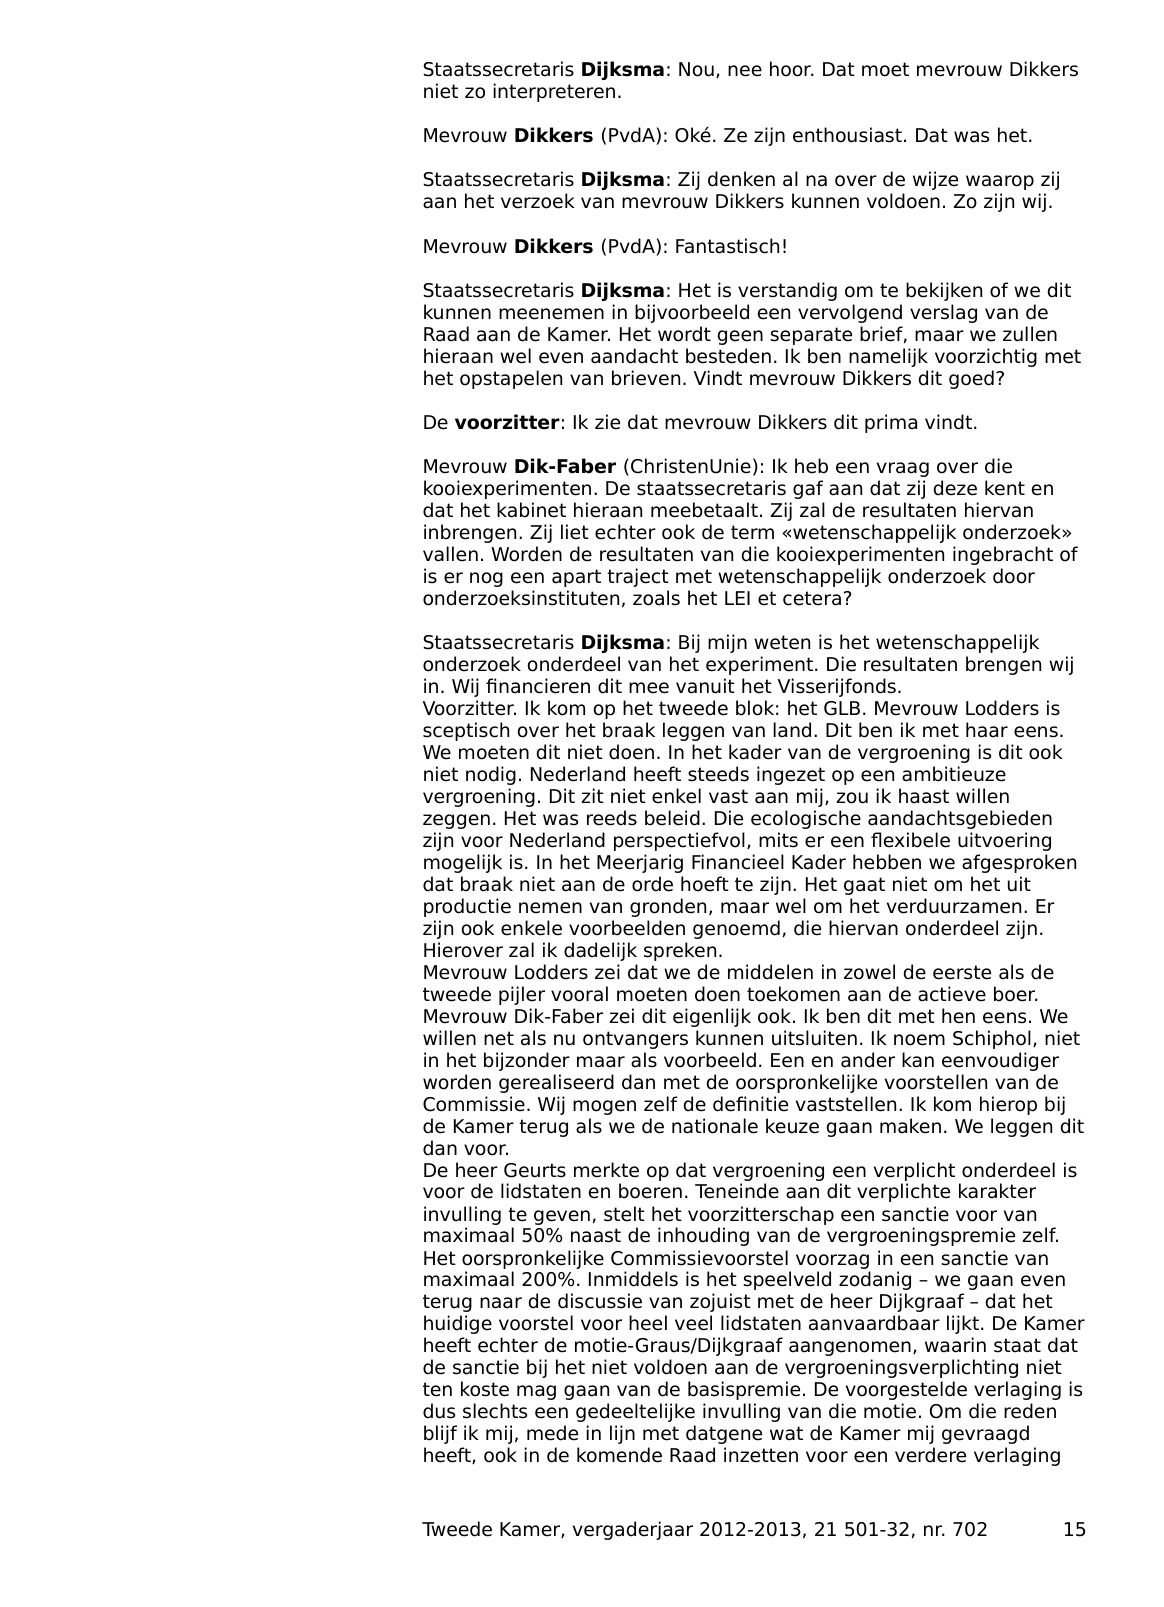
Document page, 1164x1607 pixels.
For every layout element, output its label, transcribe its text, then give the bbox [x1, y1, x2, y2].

text Mevrouw Lodders zei dat we de middelen in zowel de eerste als de tweede pijler vooral moeten doen toekomen aan de actieve boer. Mevrouw Dik-Faber zei dit eigenlijk ook. Ik ben dit met hen eens. We willen net als nu ontvangers kunnen uitsluiten. Ik noem Schiphol, niet in het bijzonder maar als voorbeeld. Een en ander kan eenvoudiger worden gerealiseerd dan met de oorspronkelijke voorstellen van de Commissie. Wij mogen zelf de definitie vaststellen. Ik kom hierop bij de Kamer terug als we de nationale keuze gaan maken. We leggen dit dan voor. [422, 962, 1087, 1159]
text Mevrouw Dik-Faber (ChristenUnie): Ik heb een vraag over die kooiexperimenten. De staatssecretaris gaf aan dat zij deze kent en dat het kabinet hieraan meebetaalt. Zij zal de resultaten hiervan inbrengen. Zij liet echter ook de term «wetenschappelijk onderzoek» vallen. Worden de resultaten van die kooiexperimenten ingebracht of is er nog een apart traject met wetenschappelijk onderzoek door onderzoeksinstituten, zoals het LEI et cetera? [422, 456, 1087, 610]
text Mevrouw Dikkers (PvdA): Oké. Ze zijn enthousiast. Dat was het. [422, 125, 1087, 147]
text Voorzitter. Ik kom op het tweede blok: het GLB. Mevrouw Lodders is sceptisch over het braak leggen van land. Dit ben ik met haar eens. We moeten dit niet doen. In het kader van de vergroening is dit ook niet nodig. Nederland heeft steeds ingezet op een ambitieuze vergroening. Dit zit niet enkel vast aan mij, zou ik haast willen zeggen. Het was reeds beleid. Die ecologische aandachtsgebieden zijn voor Nederland perspectiefvol, mits er een flexibele uitvoering mogelijk is. In het Meerjarig Financieel Kader hebben we afgesproken dat braak niet aan de orde hoeft te zijn. Het gaat niet om het uit productie nemen van gronden, maar wel om het verduurzamen. Er zijn ook enkele voorbeelden genoemd, die hiervan onderdeel zijn. Hierover zal ik dadelijk spreken. [422, 698, 1087, 962]
text De voorzitter: Ik zie dat mevrouw Dikkers dit prima vindt. [422, 412, 1087, 434]
text Staatssecretaris Dijksma: Bij mijn weten is het wetenschappelijk onderzoek onderdeel van het experiment. Die resultaten brengen wij in. Wij financieren dit mee vanuit het Visserijfonds. [422, 632, 1087, 698]
text Staatssecretaris Dijksma: Nou, nee hoor. Dat moet mevrouw Dikkers niet zo interpreteren. [422, 59, 1087, 103]
text De heer Geurts merkte op dat vergroening een verplicht onderdeel is voor de lidstaten en boeren. Teneinde aan dit verplichte karakter invulling te geven, stelt het voorzitterschap een sanctie voor van maximaal 50% naast de inhouding van de vergroeningspremie zelf. Het oorspronkelijke Commissievoorstel voorzag in een sanctie van maximaal 200%. Inmiddels is het speelveld zodanig – we gaan even terug naar de discussie van zojuist met de heer Dijkgraaf – dat het huidige voorstel voor heel veel lidstaten aanvaardbaar lijkt. De Kamer heeft echter de motie-Graus/Dijkgraaf aangenomen, waarin staat dat de sanctie bij het niet voldoen aan de vergroeningsverplichting niet ten koste mag gaan van de basispremie. De voorgestelde verlaging is dus slechts een gedeeltelijke invulling van die motie. Om die reden blijf ik mij, mede in lijn met datgene wat de Kamer mij gevraagd heeft, ook in de komende Raad inzetten voor een verdere verlaging [422, 1159, 1087, 1467]
text Mevrouw Dikkers (PvdA): Fantastisch! [422, 236, 1087, 257]
text Staatssecretaris Dijksma: Zij denken al na over de wijze waarop zij aan het verzoek van mevrouw Dikkers kunnen voldoen. Zo zijn wij. [422, 169, 1087, 213]
text Staatssecretaris Dijksma: Het is verstandig om te bekijken of we dit kunnen meenemen in bijvoorbeeld een vervolgend verslag van de Raad aan de Kamer. Het wordt geen separate brief, maar we zullen hieraan wel even aandacht besteden. Ik ben namelijk voorzichtig met het opstapelen van brieven. Vindt mevrouw Dikkers dit goed? [422, 280, 1087, 389]
